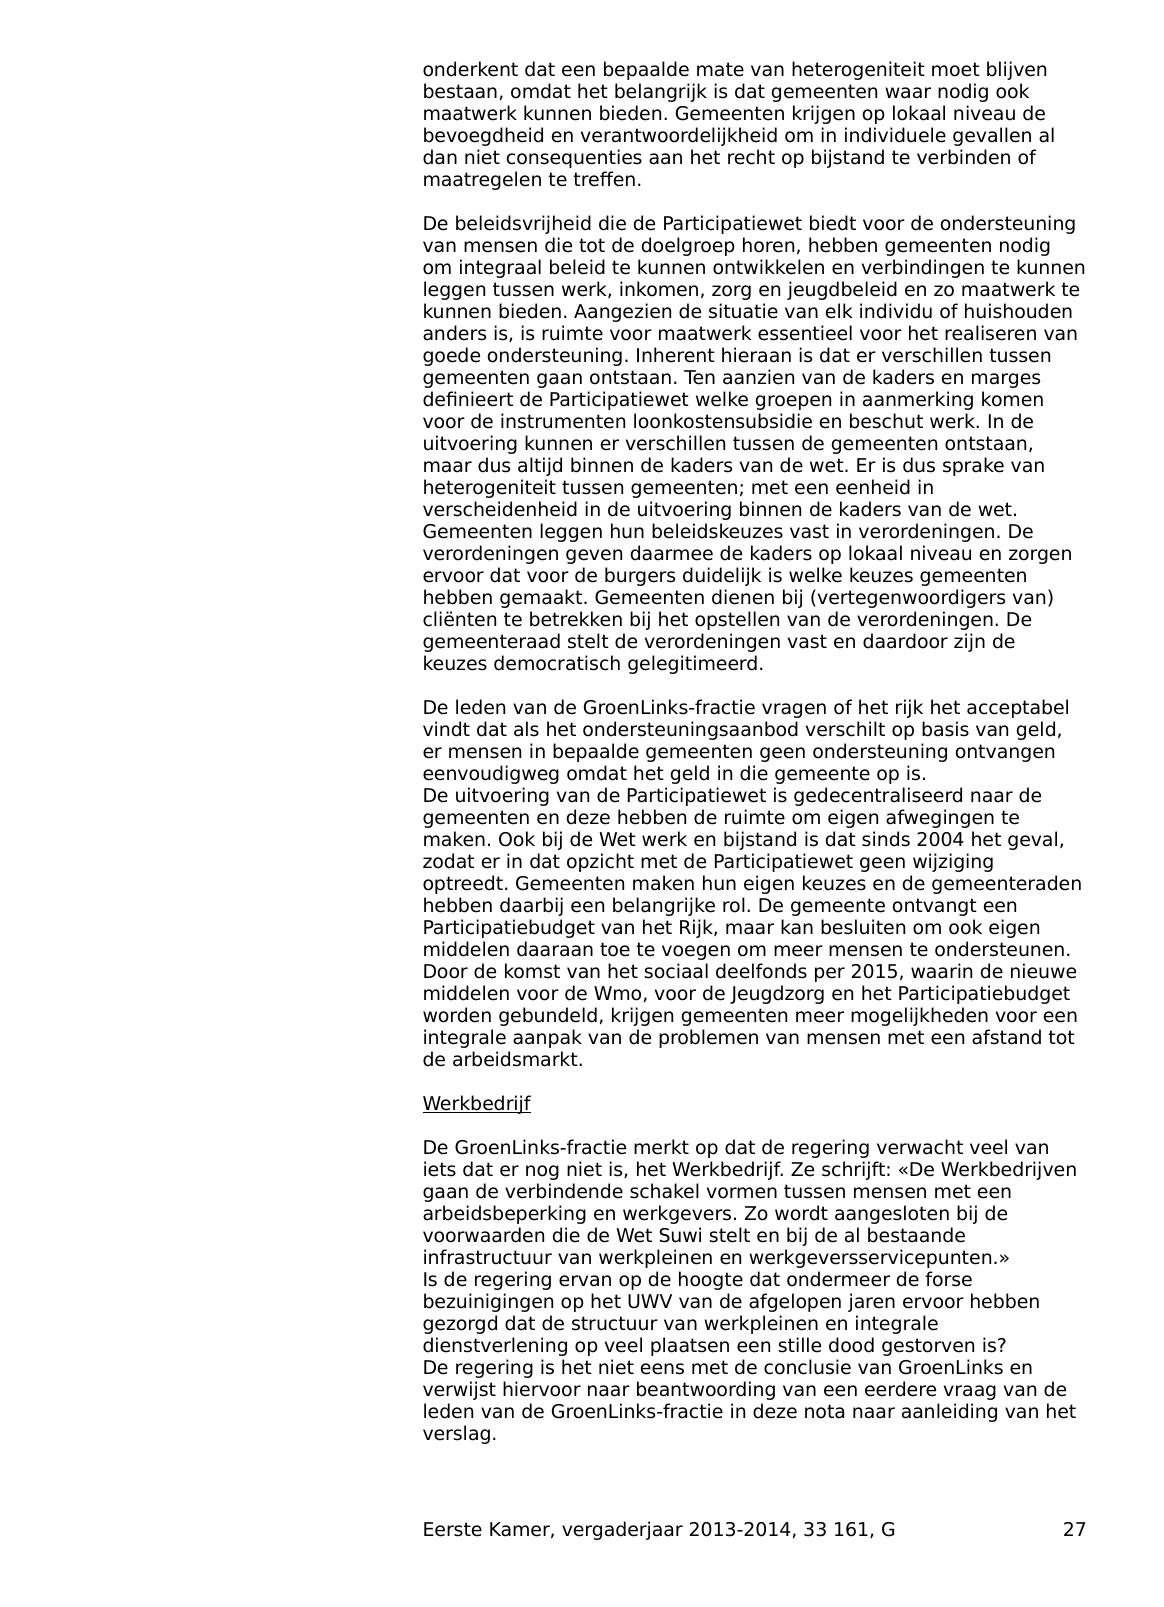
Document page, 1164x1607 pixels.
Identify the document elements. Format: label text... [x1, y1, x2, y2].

subtitle Werkbedrijf [422, 1093, 1087, 1115]
text De regering is het niet eens met de conclusie van GroenLinks en verwijst hiervoor naar beantwoording van een eerdere vraag van de leden van de GroenLinks-fractie in deze nota naar aanleiding van het verslag. [422, 1357, 1087, 1444]
text De beleidsvrijheid die de Participatiewet biedt voor de ondersteuning van mensen die tot de doelgroep horen, hebben gemeenten nodig om integraal beleid te kunnen ontwikkelen en verbindingen te kunnen leggen tussen werk, inkomen, zorg en jeugdbeleid en zo maatwerk te kunnen bieden. Aangezien de situatie van elk individu of huishouden anders is, is ruimte voor maatwerk essentieel voor het realiseren van goede ondersteuning. Inherent hieraan is dat er verschillen tussen gemeenten gaan ontstaan. Ten aanzien van de kaders en marges definieert de Participatiewet welke groepen in aanmerking komen voor de instrumenten loonkostensubsidie en beschut werk. In de uitvoering kunnen er verschillen tussen de gemeenten ontstaan, maar dus altijd binnen de kaders van de wet. Er is dus sprake van heterogeniteit tussen gemeenten; met een eenheid in verscheidenheid in de uitvoering binnen de kaders van de wet. Gemeenten leggen hun beleidskeuzes vast in verordeningen. De verordeningen geven daarmee de kaders op lokaal niveau en zorgen ervoor dat voor de burgers duidelijk is welke keuzes gemeenten hebben gemaakt. Gemeenten dienen bij (vertegenwoordigers van) cliënten te betrekken bij het opstellen van de verordeningen. De gemeenteraad stelt de verordeningen vast en daardoor zijn de keuzes democratisch gelegitimeerd. [422, 213, 1087, 675]
text onderkent dat een bepaalde mate van heterogeniteit moet blijven bestaan, omdat het belangrijk is dat gemeenten waar nodig ook maatwerk kunnen bieden. Gemeenten krijgen op lokaal niveau de bevoegdheid en verantwoordelijkheid om in individuele gevallen al dan niet consequenties aan het recht op bijstand te verbinden of maatregelen te treffen. [422, 59, 1087, 191]
text De leden van de GroenLinks-fractie vragen of het rijk het acceptabel vindt dat als het ondersteuningsaanbod verschilt op basis van geld, er mensen in bepaalde gemeenten geen ondersteuning ontvangen eenvoudigweg omdat het geld in die gemeente op is. [422, 697, 1087, 785]
text De GroenLinks-fractie merkt op dat de regering verwacht veel van iets dat er nog niet is, het Werkbedrijf. Ze schrijft: «De Werkbedrijven gaan de verbindende schakel vormen tussen mensen met een arbeidsbeperking en werkgevers. Zo wordt aangesloten bij de voorwaarden die de Wet Suwi stelt en bij de al bestaande infrastructuur van werkpleinen en werkgeversservicepunten.» [422, 1137, 1087, 1269]
text Is de regering ervan op de hoogte dat ondermeer de forse bezuinigingen op het UWV van de afgelopen jaren ervoor hebben gezorgd dat de structuur van werkpleinen en integrale dienstverlening op veel plaatsen een stille dood gestorven is? [422, 1269, 1087, 1357]
text De uitvoering van de Participatiewet is gedecentraliseerd naar de gemeenten en deze hebben de ruimte om eigen afwegingen te maken. Ook bij de Wet werk en bijstand is dat sinds 2004 het geval, zodat er in dat opzicht met de Participatiewet geen wijziging optreedt. Gemeenten maken hun eigen keuzes en de gemeenteraden hebben daarbij een belangrijke rol. De gemeente ontvangt een Participatiebudget van het Rijk, maar kan besluiten om ook eigen middelen daaraan toe te voegen om meer mensen te ondersteunen. [422, 785, 1087, 961]
text Door de komst van het sociaal deelfonds per 2015, waarin de nieuwe middelen voor de Wmo, voor de Jeugdzorg en het Participatiebudget worden gebundeld, krijgen gemeenten meer mogelijkheden voor een integrale aanpak van de problemen van mensen met een afstand tot de arbeidsmarkt. [422, 961, 1087, 1071]
